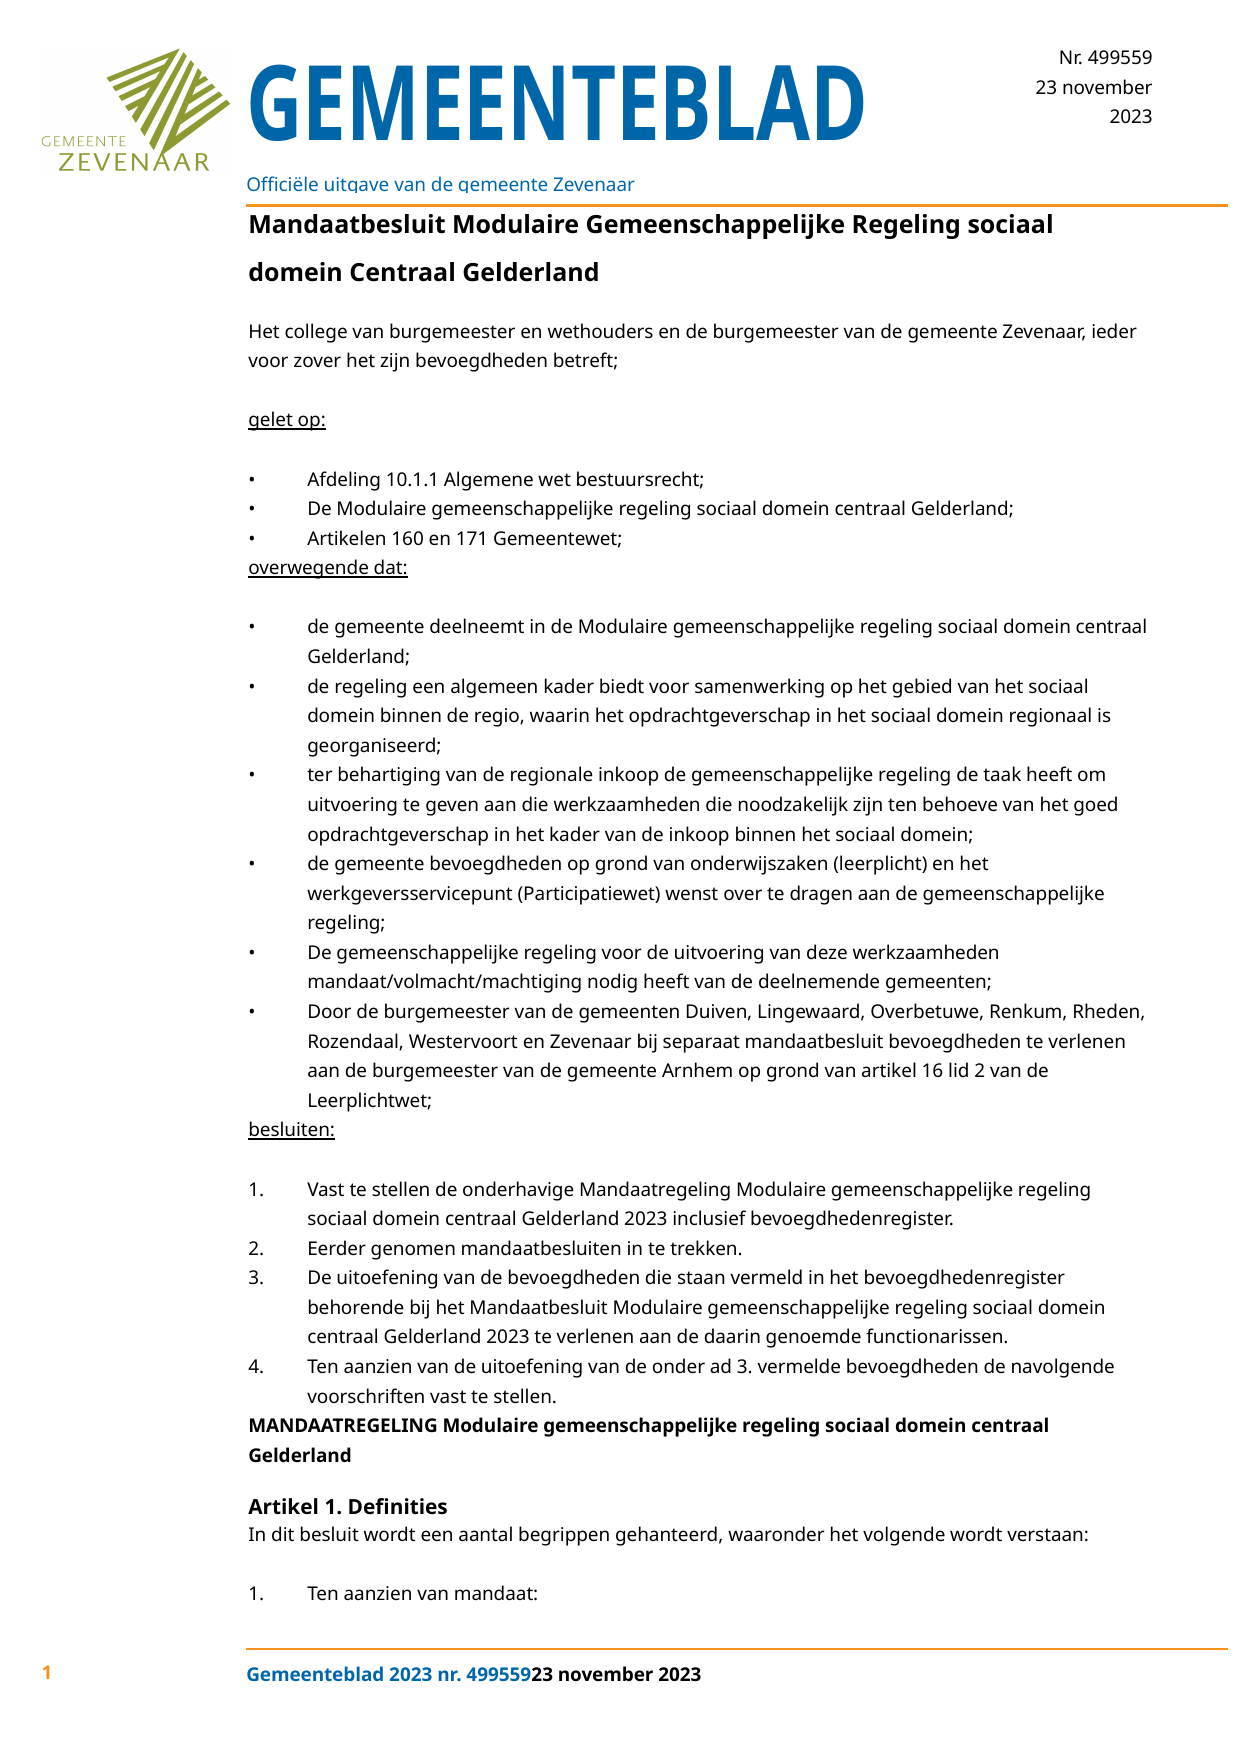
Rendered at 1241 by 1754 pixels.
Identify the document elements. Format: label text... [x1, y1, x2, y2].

text In dit besluit wordt een aantal begrippen gehanteerd, waaronder het volgende wordt verstaan: [248, 1521, 1152, 1547]
list Vast te stellen de onderhavige Mandaatregeling Modulaire gemeenschappelijke regeling sociaal domein centraal Gelderland 2023 inclusief bevoegdhedenregister. [248, 1176, 1152, 1231]
list De uitoefening van de bevoegdheden die staan vermeld in het bevoegdhedenregister behorende bij het Mandaatbesluit Modulaire gemeenschappelijke regeling sociaal domein centraal Gelderland 2023 te verlenen aan de daarin genoemde functionarissen. [248, 1264, 1152, 1349]
list ter behartiging van de regionale inkoop de gemeenschappelijke regeling de taak heeft om uitvoering te geven aan die werkzaamheden die noodzakelijk zijn ten behoeve van het goed opdrachtgeverschap in het kader van de inkoop binnen het sociaal domein; [248, 762, 1152, 847]
list Artikelen 160 en 171 Gemeentewet; [248, 525, 1152, 551]
text Het college van burgemeester en wethouders en de burgemeester van de gemeente Zevenaar, ieder voor zover het zijn bevoegdheden betreft; [248, 318, 1152, 373]
list Afdeling 10.1.1 Algemene wet bestuursrecht; [248, 466, 1152, 492]
text Mandaatbesluit Modulaire Gemeenschappelijke Regeling sociaal domein Centraal Gelderland [248, 207, 1152, 288]
list Door de burgemeester van de gemeenten Duiven, Lingewaard, Overbetuwe, Renkum, Rheden, Rozendaal, Westervoort en Zevenaar bij separaat mandaatbesluit bevoegdheden te verlenen aan de burgemeester van de gemeente Arnhem op grond van artikel 16 lid 2 van de Leerplichtwet; [248, 998, 1152, 1113]
list de gemeente bevoegdheden op grond van onderwijszaken (leerplicht) en het werkgeversservicepunt (Participatiewet) wenst over te dragen aan de gemeenschappelijke regeling; [248, 850, 1152, 935]
text gelet op: [248, 407, 1152, 432]
text Artikel 1. Definities [248, 1492, 1152, 1521]
list Ten aanzien van de uitoefening van de onder ad 3. vermelde bevoegdheden de navolgende voorschriften vast te stellen. [248, 1353, 1152, 1409]
list De gemeenschappelijke regeling voor de uitvoering van deze werkzaamheden mandaat/volmacht/machtiging nodig heeft van de deelnemende gemeenten; [248, 939, 1152, 994]
list Eerder genomen mandaatbesluiten in te trekken. [248, 1235, 1152, 1261]
list de gemeente deelneemt in de Modulaire gemeenschappelijke regeling sociaal domein centraal Gelderland; [248, 614, 1152, 669]
list De Modulaire gemeenschappelijke regeling sociaal domein centraal Gelderland; [248, 495, 1152, 521]
text besluiten: [248, 1117, 1152, 1142]
picture [41, 47, 231, 172]
text MANDAATREGELING Modulaire gemeenschappelijke regeling sociaal domein centraal Gelderland [248, 1412, 1152, 1468]
text overwegende dat: [248, 554, 1152, 580]
list de regeling een algemeen kader biedt voor samenwerking op het gebied van het sociaal domein binnen de regio, waarin het opdrachtgeverschap in het sociaal domein regionaal is georganiseerd; [248, 673, 1152, 758]
list Ten aanzien van mandaat: [248, 1580, 1152, 1606]
